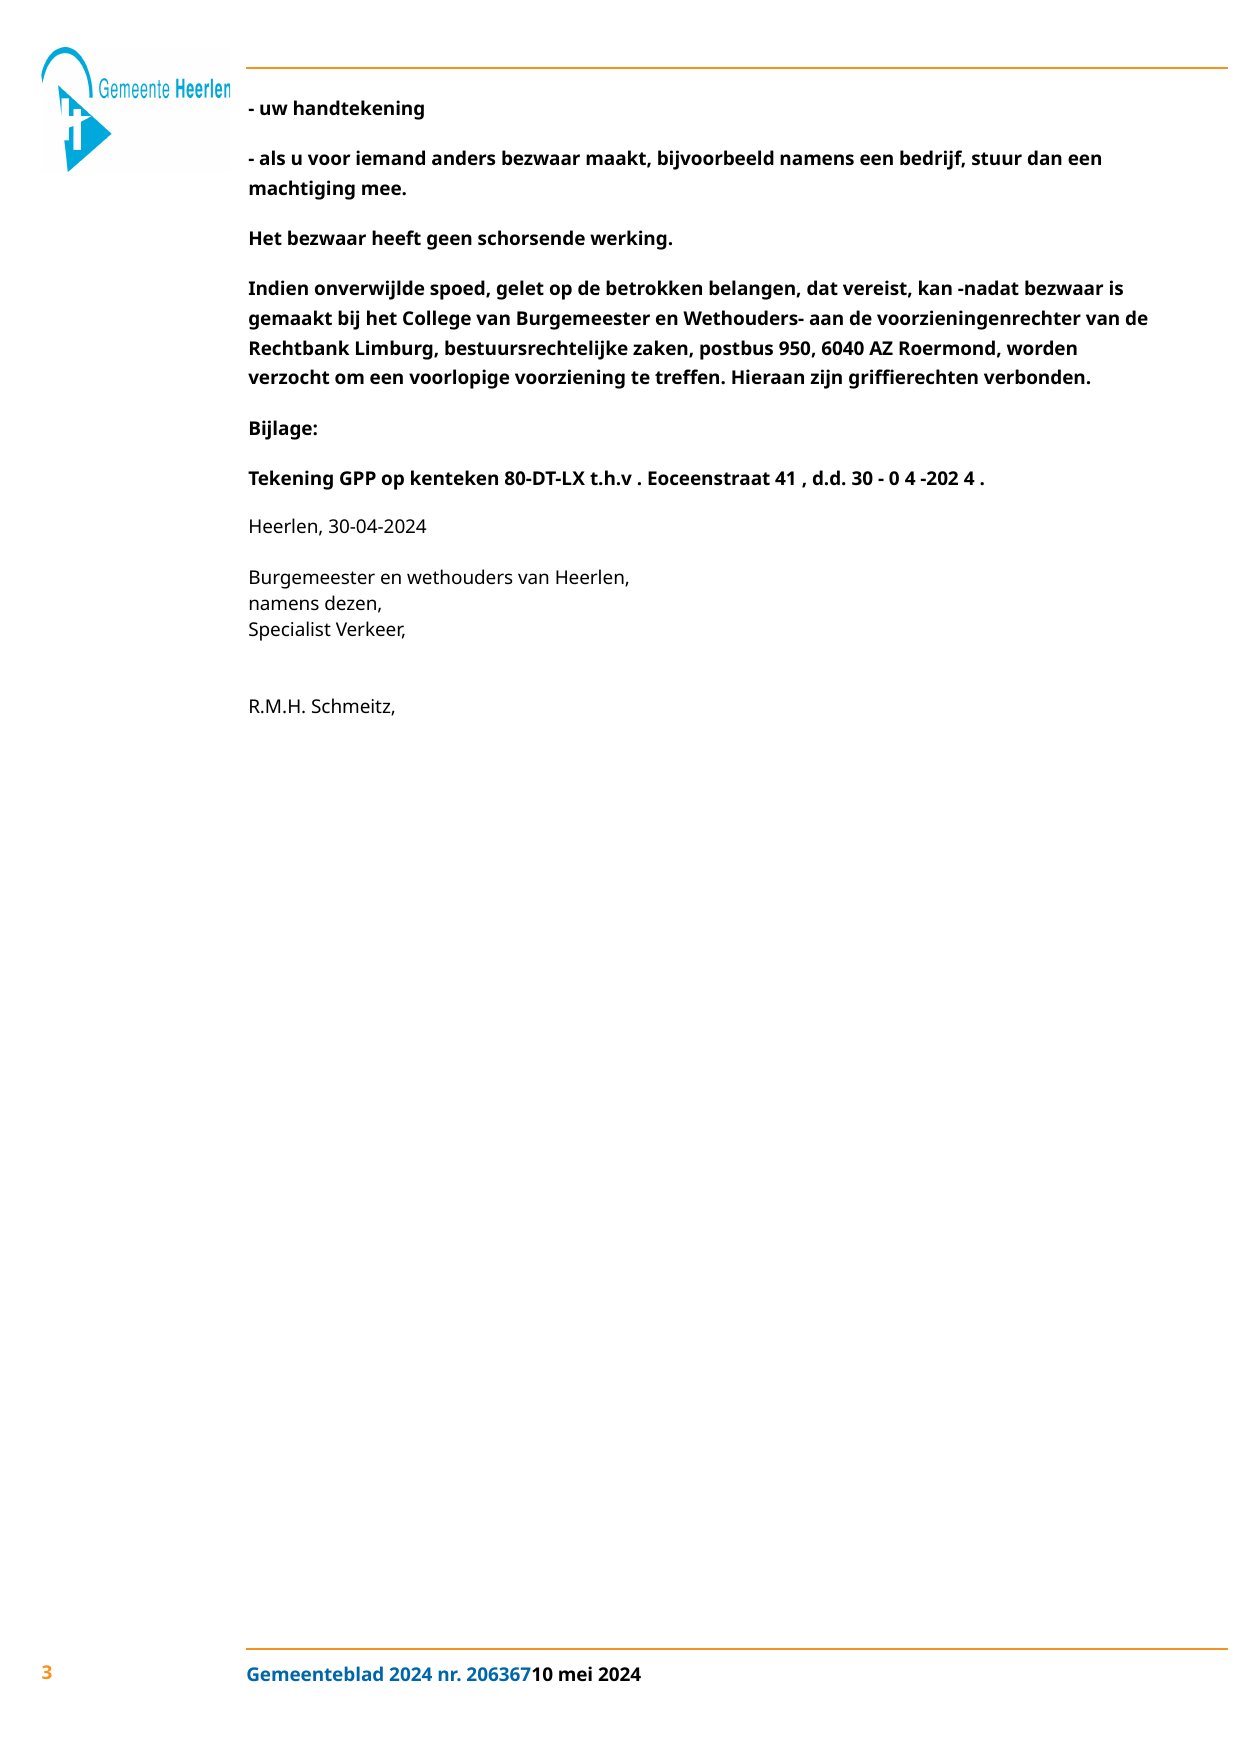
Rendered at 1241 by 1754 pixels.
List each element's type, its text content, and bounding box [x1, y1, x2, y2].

text Heerlen, 30-04-2024 [248, 513, 1152, 539]
picture [41, 47, 59, 70]
text Bijlage: [248, 415, 1152, 441]
text R.M.H. Schmeitz, [248, 693, 1152, 719]
picture [41, 47, 231, 172]
text - als u voor iemand anders bezwaar maakt, bijvoorbeeld namens een bedrijf, stuur dan een machtiging mee. [248, 145, 1152, 201]
text Indien onverwijlde spoed, gelet op de betrokken belangen, dat vereist, kan -nadat bezwaar is gemaakt bij het College van Burgemeester en Wethouders- aan de voorzieningenrechter van de Rechtbank Limburg, bestuursrechtelijke zaken, postbus 950, 6040 AZ Roermond, worden verzocht om een voorlopige voorziening te treffen. Hieraan zijn griffierechten verbonden. [248, 276, 1152, 390]
text namens dezen, [248, 590, 1152, 616]
text Specialist Verkeer, [248, 616, 1152, 642]
text - uw handtekening [248, 95, 1152, 121]
text Het bezwaar heeft geen schorsende werking. [248, 225, 1152, 251]
text Burgemeester en wethouders van Heerlen, [248, 564, 1152, 590]
text Tekening GPP op kenteken 80-DT-LX t.h.v . Eoceenstraat 41 , d.d. 30 - 0 4 -202 4 . [248, 465, 1152, 491]
